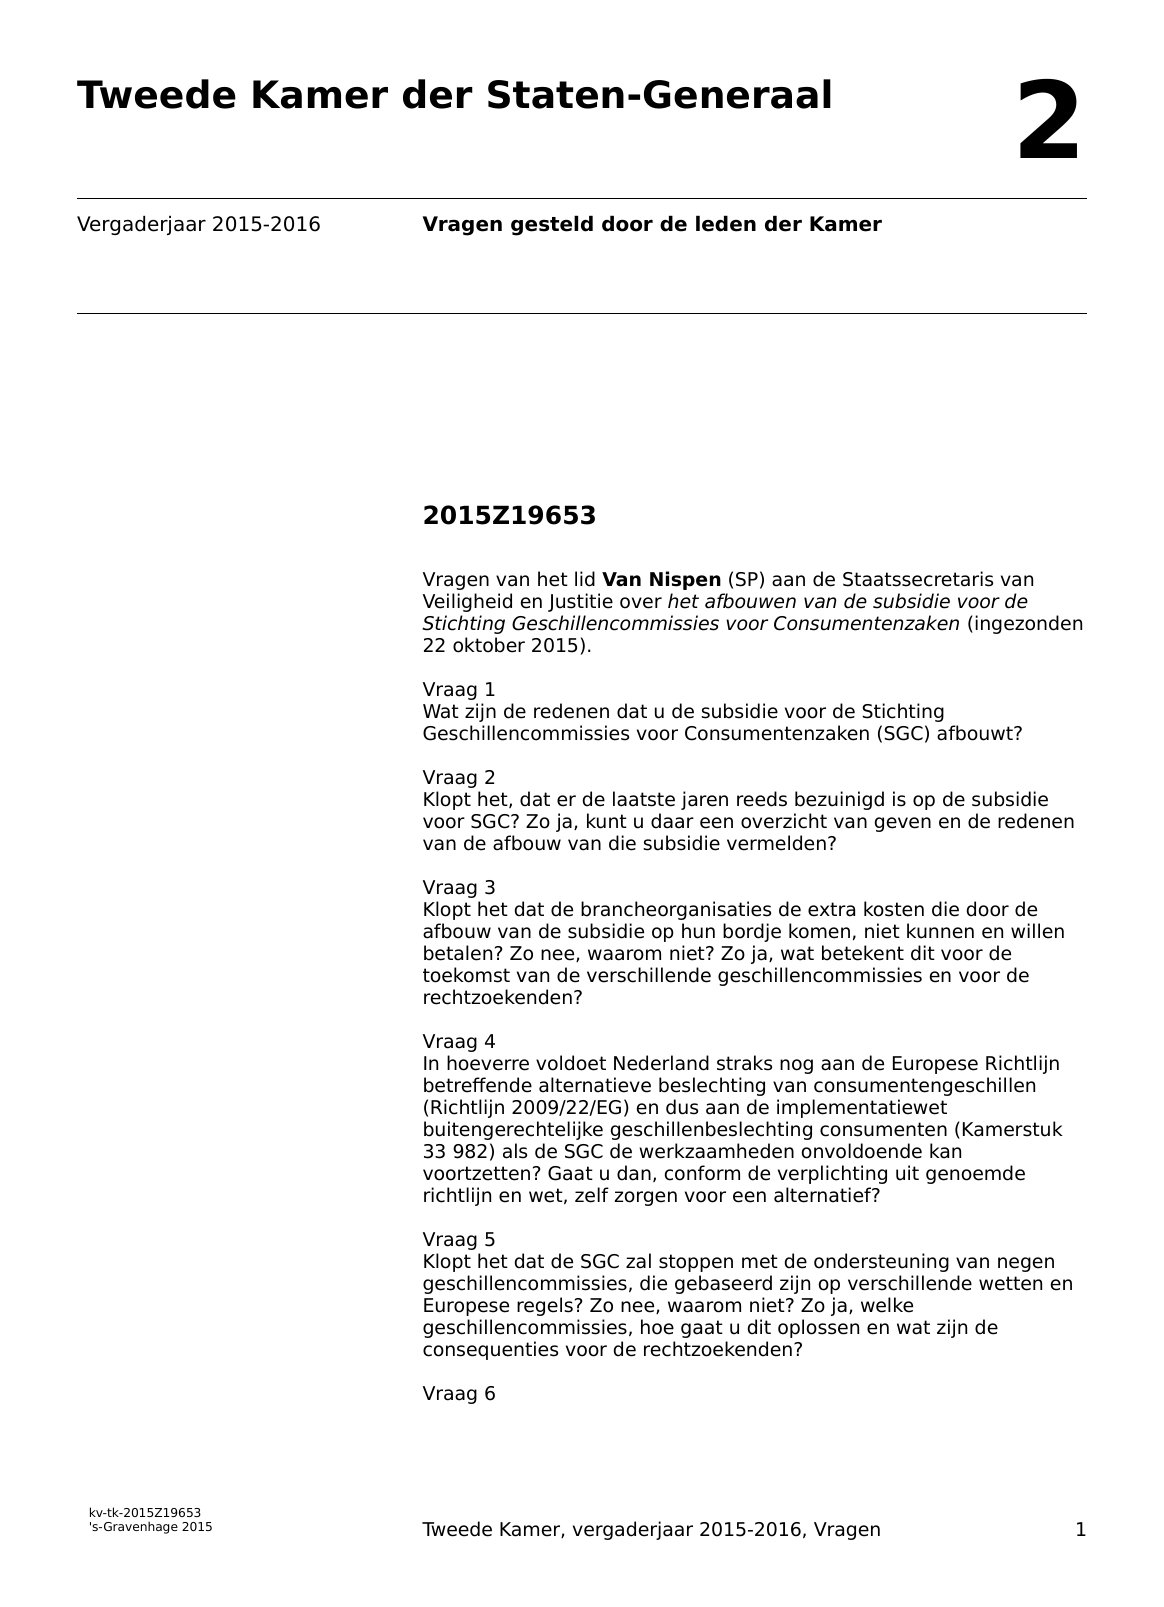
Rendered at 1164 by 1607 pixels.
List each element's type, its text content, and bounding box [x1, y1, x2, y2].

text In hoeverre voldoet Nederland straks nog aan de Europese Richtlijn betreffende alternatieve beslechting van consumentengeschillen (Richtlijn 2009/22/EG) en dus aan de implementatiewet buitengerechtelijke geschillenbeslechting consumenten (Kamerstuk 33 982) als de SGC de werkzaamheden onvoldoende kan voortzetten? Gaat u dan, conform de verplichting uit genoemde richtlijn en wet, zelf zorgen voor een alternatief? [422, 1053, 1087, 1207]
text Vraag 6 [422, 1383, 1087, 1405]
text Vraag 3 [422, 877, 1087, 899]
text Vraag 2 [422, 767, 1087, 789]
table_cell Vragen gesteld door de leden der Kamer [422, 199, 1087, 313]
text Vragen van het lid Van Nispen (SP) aan de Staatssecretaris van Veiligheid en Justitie over het afbouwen van de subsidie voor de Stichting Geschillencommissies voor Consumentenzaken (ingezonden 22 oktober 2015). [422, 569, 1087, 657]
table_header 2 [886, 59, 1087, 198]
text 2015Z19653 [422, 501, 1087, 531]
text Vraag 4 [422, 1031, 1087, 1053]
table_cell Vergaderjaar 2015-2016 [77, 199, 422, 313]
text Klopt het dat de SGC zal stoppen met de ondersteuning van negen geschillencommissies, die gebaseerd zijn op verschillende wetten en Europese regels? Zo nee, waarom niet? Zo ja, welke geschillencommissies, hoe gaat u dit oplossen en wat zijn de consequenties voor de rechtzoekenden? [422, 1251, 1087, 1361]
text 's-Gravenhage 2015 [88, 1520, 323, 1534]
text kv-tk-2015Z19653 [88, 1506, 323, 1520]
text Klopt het, dat er de laatste jaren reeds bezuinigd is op de subsidie voor SGC? Zo ja, kunt u daar een overzicht van geven en de redenen van de afbouw van die subsidie vermelden? [422, 789, 1087, 855]
table_header Tweede Kamer der Staten-Generaal [77, 59, 886, 198]
text Klopt het dat de brancheorganisaties de extra kosten die door de afbouw van de subsidie op hun bordje komen, niet kunnen en willen betalen? Zo nee, waarom niet? Zo ja, wat betekent dit voor de toekomst van de verschillende geschillencommissies en voor de rechtzoekenden? [422, 899, 1087, 1009]
text Wat zijn de redenen dat u de subsidie voor de Stichting Geschillencommissies voor Consumentenzaken (SGC) afbouwt? [422, 701, 1087, 745]
text Vraag 5 [422, 1229, 1087, 1251]
text Vraag 1 [422, 679, 1087, 701]
